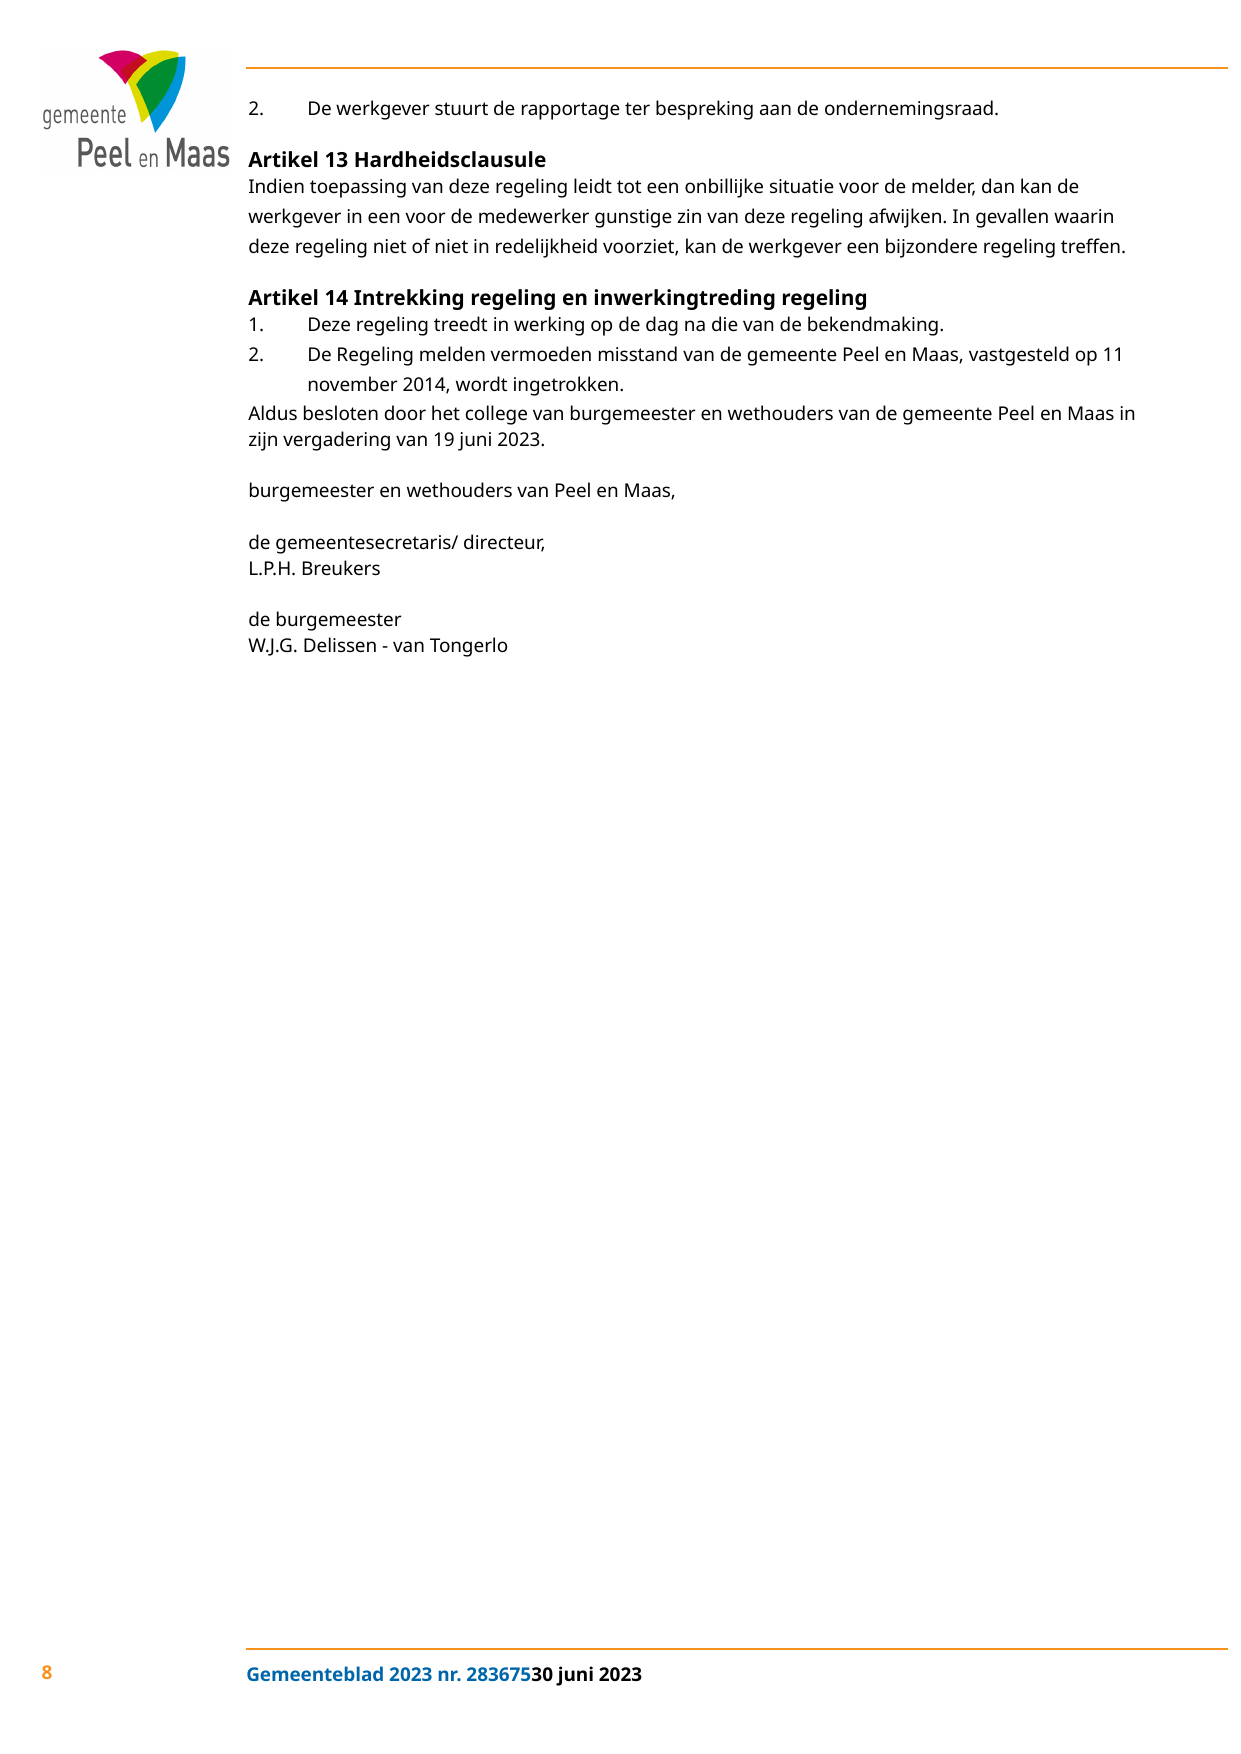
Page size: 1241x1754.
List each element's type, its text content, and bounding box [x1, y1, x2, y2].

text burgemeester en wethouders van Peel en Maas, [248, 478, 1152, 503]
text Indien toepassing van deze regeling leidt tot een onbillijke situatie voor de melder, dan kan de werkgever in een voor de medewerker gunstige zin van deze regeling afwijken. In gevallen waarin deze regeling niet of niet in redelijkheid voorziet, kan de werkgever een bijzondere regeling treffen. [248, 174, 1152, 258]
text Aldus besloten door het college van burgemeester en wethouders van de gemeente Peel en Maas in zijn vergadering van 19 juni 2023. [248, 400, 1152, 452]
picture [41, 47, 231, 172]
text Artikel 13 Hardheidsclausule [248, 145, 1152, 174]
text de burgemeester [248, 606, 1152, 632]
text Artikel 14 Intrekking regeling en inwerkingtreding regeling [248, 283, 1152, 312]
text de gemeentesecretaris/ directeur, [248, 529, 1152, 555]
text L.P.H. Breukers [248, 555, 1152, 581]
text W.J.G. Delissen - van Tongerlo [248, 632, 1152, 658]
list De werkgever stuurt de rapportage ter bespreking aan de ondernemingsraad. [248, 95, 1152, 121]
list Deze regeling treedt in werking op de dag na die van de bekendmaking. [248, 312, 1152, 337]
list De Regeling melden vermoeden misstand van de gemeente Peel en Maas, vastgesteld op 11 november 2014, wordt ingetrokken. [248, 341, 1152, 397]
